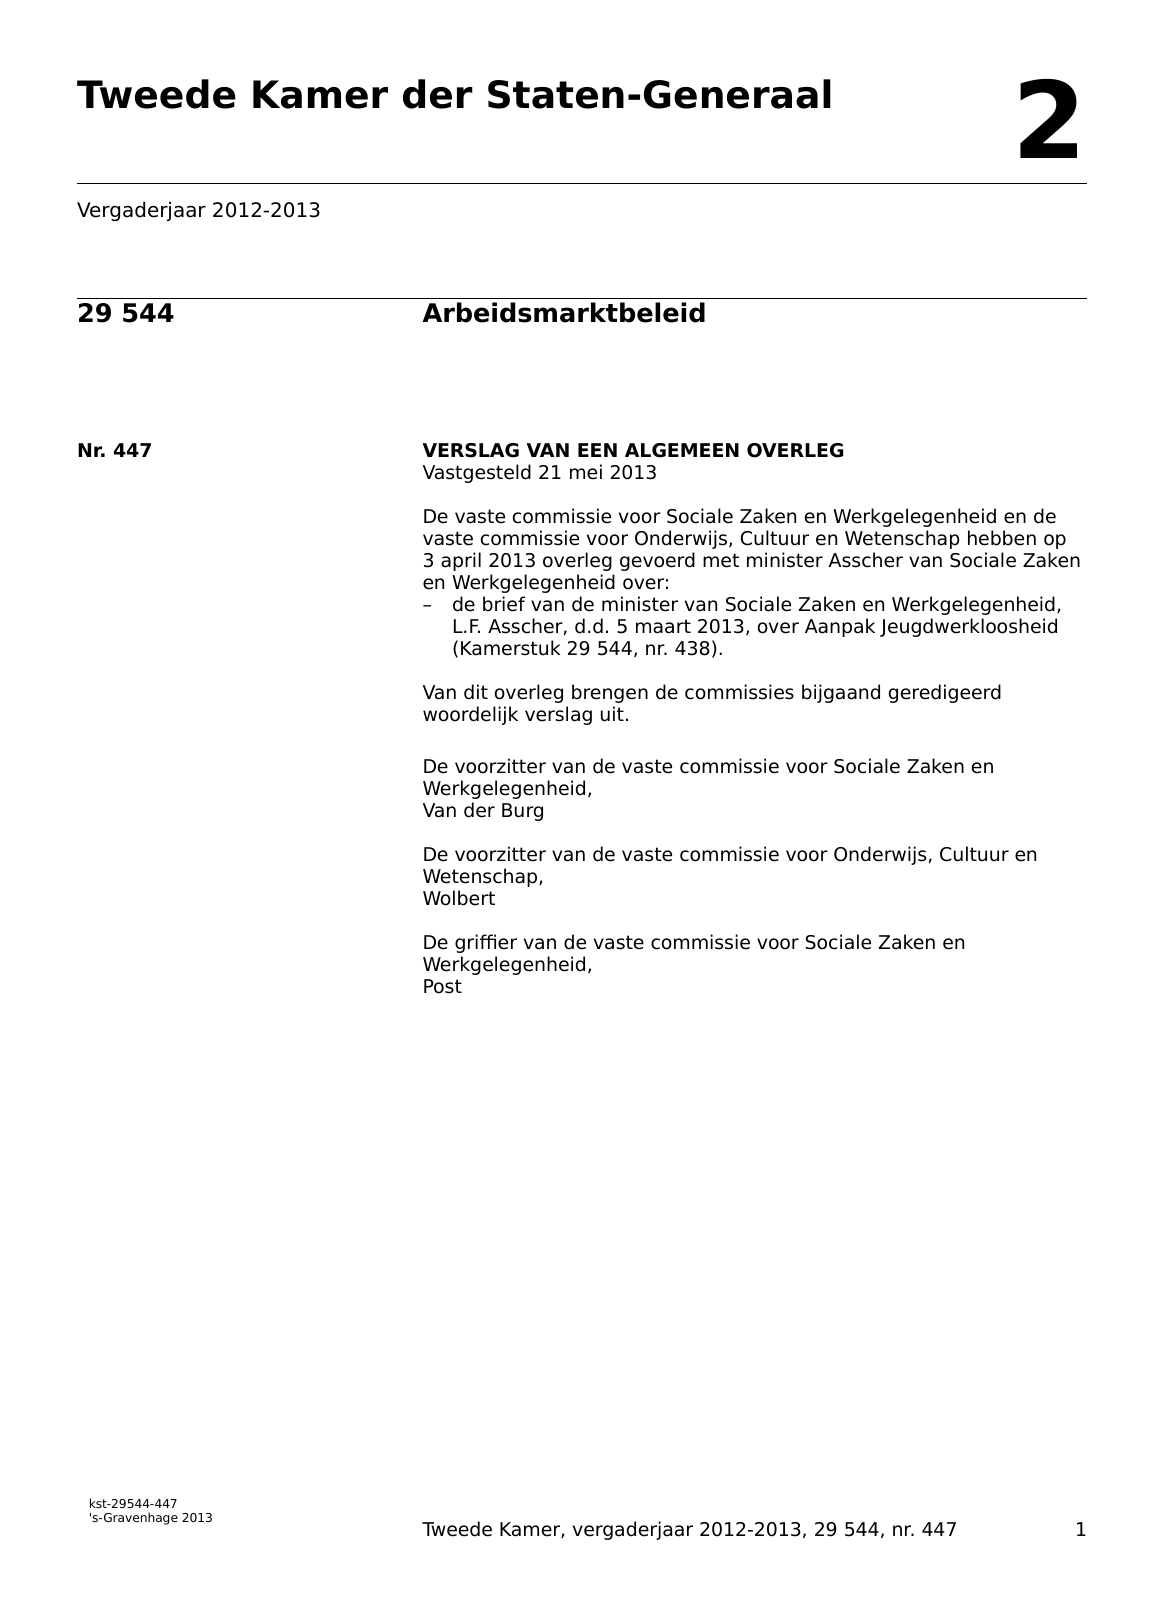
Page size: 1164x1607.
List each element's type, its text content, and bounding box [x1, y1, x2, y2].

text kst-29544-447 [88, 1497, 323, 1511]
text De vaste commissie voor Sociale Zaken en Werkgelegenheid en de vaste commissie voor Onderwijs, Cultuur en Wetenschap hebben op 3 april 2013 overleg gevoerd met minister Asscher van Sociale Zaken en Werkgelegenheid over: [422, 506, 1087, 594]
text De voorzitter van de vaste commissie voor Onderwijs, Cultuur en Wetenschap, Wolbert [422, 844, 1087, 910]
text Van dit overleg brengen de commissies bijgaand geredigeerd woordelijk verslag uit. [422, 682, 1087, 726]
subtitle 29 544 Arbeidsmarktbeleid [77, 299, 1087, 329]
text De voorzitter van de vaste commissie voor Sociale Zaken en Werkgelegenheid, Van der Burg [422, 756, 1087, 822]
text – de brief van de minister van Sociale Zaken en Werkgelegenheid, L.F. Asscher, d.d. 5 maart 2013, over Aanpak Jeugdwerkloosheid (Kamerstuk 29 544, nr. 438). [422, 594, 1087, 660]
text Vastgesteld 21 mei 2013 [422, 462, 1087, 484]
text De griffier van de vaste commissie voor Sociale Zaken en Werkgelegenheid, Post [422, 932, 1087, 998]
table_header Tweede Kamer der Staten-Generaal [77, 59, 886, 183]
table_cell Vergaderjaar 2012-2013 [77, 184, 1087, 298]
text 's-Gravenhage 2013 [88, 1511, 323, 1525]
table_header 2 [886, 59, 1087, 183]
subtitle Nr. 447 VERSLAG VAN EEN ALGEMEEN OVERLEG [77, 440, 1087, 462]
